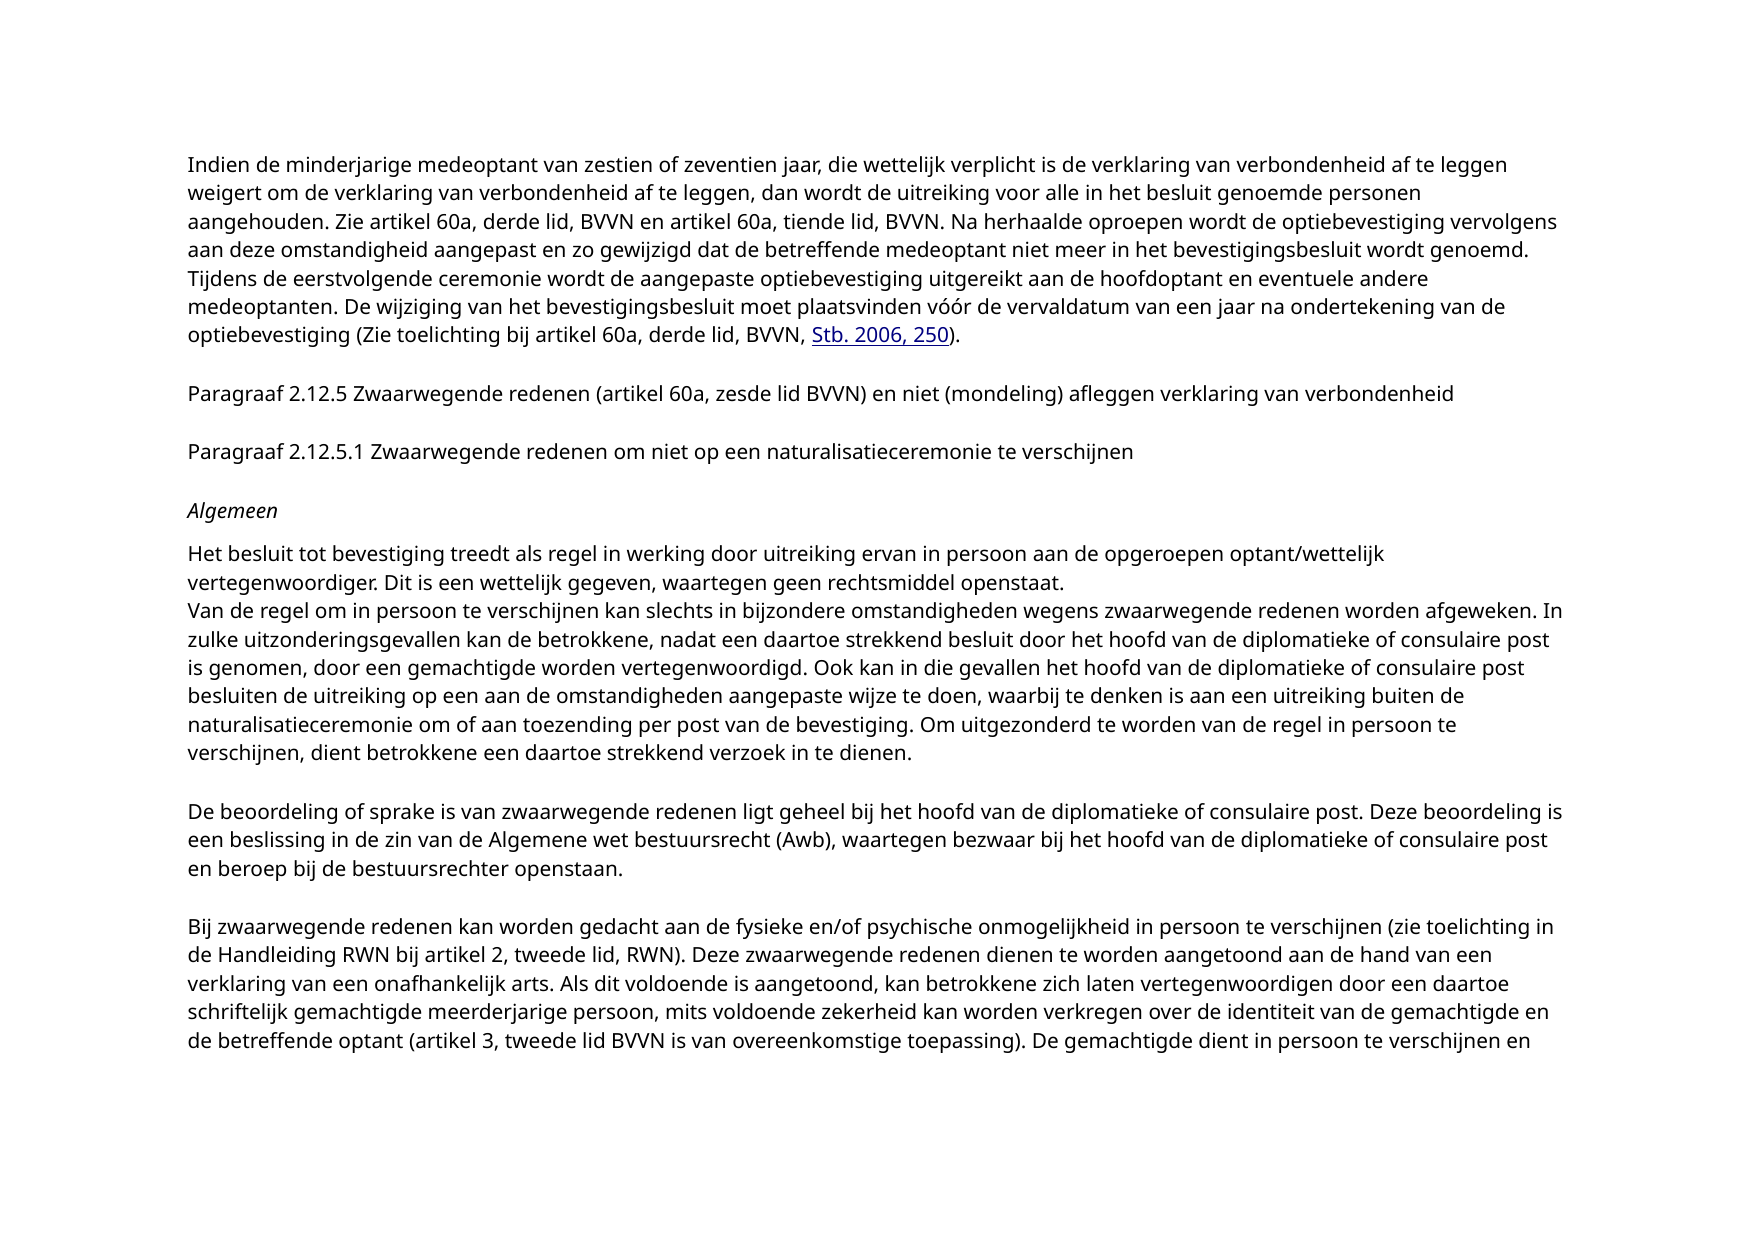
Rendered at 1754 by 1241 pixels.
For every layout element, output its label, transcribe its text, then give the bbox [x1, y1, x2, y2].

text Paragraaf 2.12.5 Zwaarwegende redenen (artikel 60a, zesde lid BVVN) en niet (mondeling) afleggen verklaring van verbondenheid [187, 379, 1566, 407]
text Het besluit tot bevestiging treedt als regel in werking door uitreiking ervan in persoon aan de opgeroepen optant/wettelijk vertegenwoordiger. Dit is een wettelijk gegeven, waartegen geen rechtsmiddel openstaat. [187, 539, 1566, 596]
text Indien de minderjarige medeoptant van zestien of zeventien jaar, die wettelijk verplicht is de verklaring van verbondenheid af te leggen weigert om de verklaring van verbondenheid af te leggen, dan wordt de uitreiking voor alle in het besluit genoemde personen aangehouden. Zie artikel 60a, derde lid, BVVN en artikel 60a, tiende lid, BVVN. Na herhaalde oproepen wordt de optiebevestiging vervolgens aan deze omstandigheid aangepast en zo gewijzigd dat de betreffende medeoptant niet meer in het bevestigingsbesluit wordt genoemd. Tijdens de eerstvolgende ceremonie wordt de aangepaste optiebevestiging uitgereikt aan de hoofdoptant en eventuele andere medeoptanten. De wijziging van het bevestigingsbesluit moet plaatsvinden vóór de vervaldatum van een jaar na ondertekening van de optiebevestiging (Zie toelichting bij artikel 60a, derde lid, BVVN, Stb. 2006, 250). [187, 150, 1566, 349]
text Van de regel om in persoon te verschijnen kan slechts in bijzondere omstandigheden wegens zwaarwegende redenen worden afgeweken. In zulke uitzonderingsgevallen kan de betrokkene, nadat een daartoe strekkend besluit door het hoofd van de diplomatieke of consulaire post is genomen, door een gemachtigde worden vertegenwoordigd. Ook kan in die gevallen het hoofd van de diplomatieke of consulaire post besluiten de uitreiking op een aan de omstandigheden aangepaste wijze te doen, waarbij te denken is aan een uitreiking buiten de naturalisatieceremonie om of aan toezending per post van de bevestiging. Om uitgezonderd te worden van de regel in persoon te verschijnen, dient betrokkene een daartoe strekkend verzoek in te dienen. [187, 596, 1566, 767]
text Bij zwaarwegende redenen kan worden gedacht aan de fysieke en/of psychische onmogelijkheid in persoon te verschijnen (zie toelichting in de Handleiding RWN bij artikel 2, tweede lid, RWN). Deze zwaarwegende redenen dienen te worden aangetoond aan de hand van een verklaring van een onafhankelijk arts. Als dit voldoende is aangetoond, kan betrokkene zich laten vertegenwoordigen door een daartoe schriftelijk gemachtigde meerderjarige persoon, mits voldoende zekerheid kan worden verkregen over de identiteit van de gemachtigde en de betreffende optant (artikel 3, tweede lid BVVN is van overeenkomstige toepassing). De gemachtigde dient in persoon te verschijnen en [187, 912, 1566, 1054]
text Paragraaf 2.12.5.1 Zwaarwegende redenen om niet op een naturalisatieceremonie te verschijnen [187, 437, 1566, 466]
text De beoordeling of sprake is van zwaarwegende redenen ligt geheel bij het hoofd van de diplomatieke of consulaire post. Deze beoordeling is een beslissing in de zin van de Algemene wet bestuursrecht (Awb), waartegen bezwaar bij het hoofd van de diplomatieke of consulaire post en beroep bij de bestuursrechter openstaan. [187, 797, 1566, 882]
text Algemeen [187, 496, 1566, 524]
